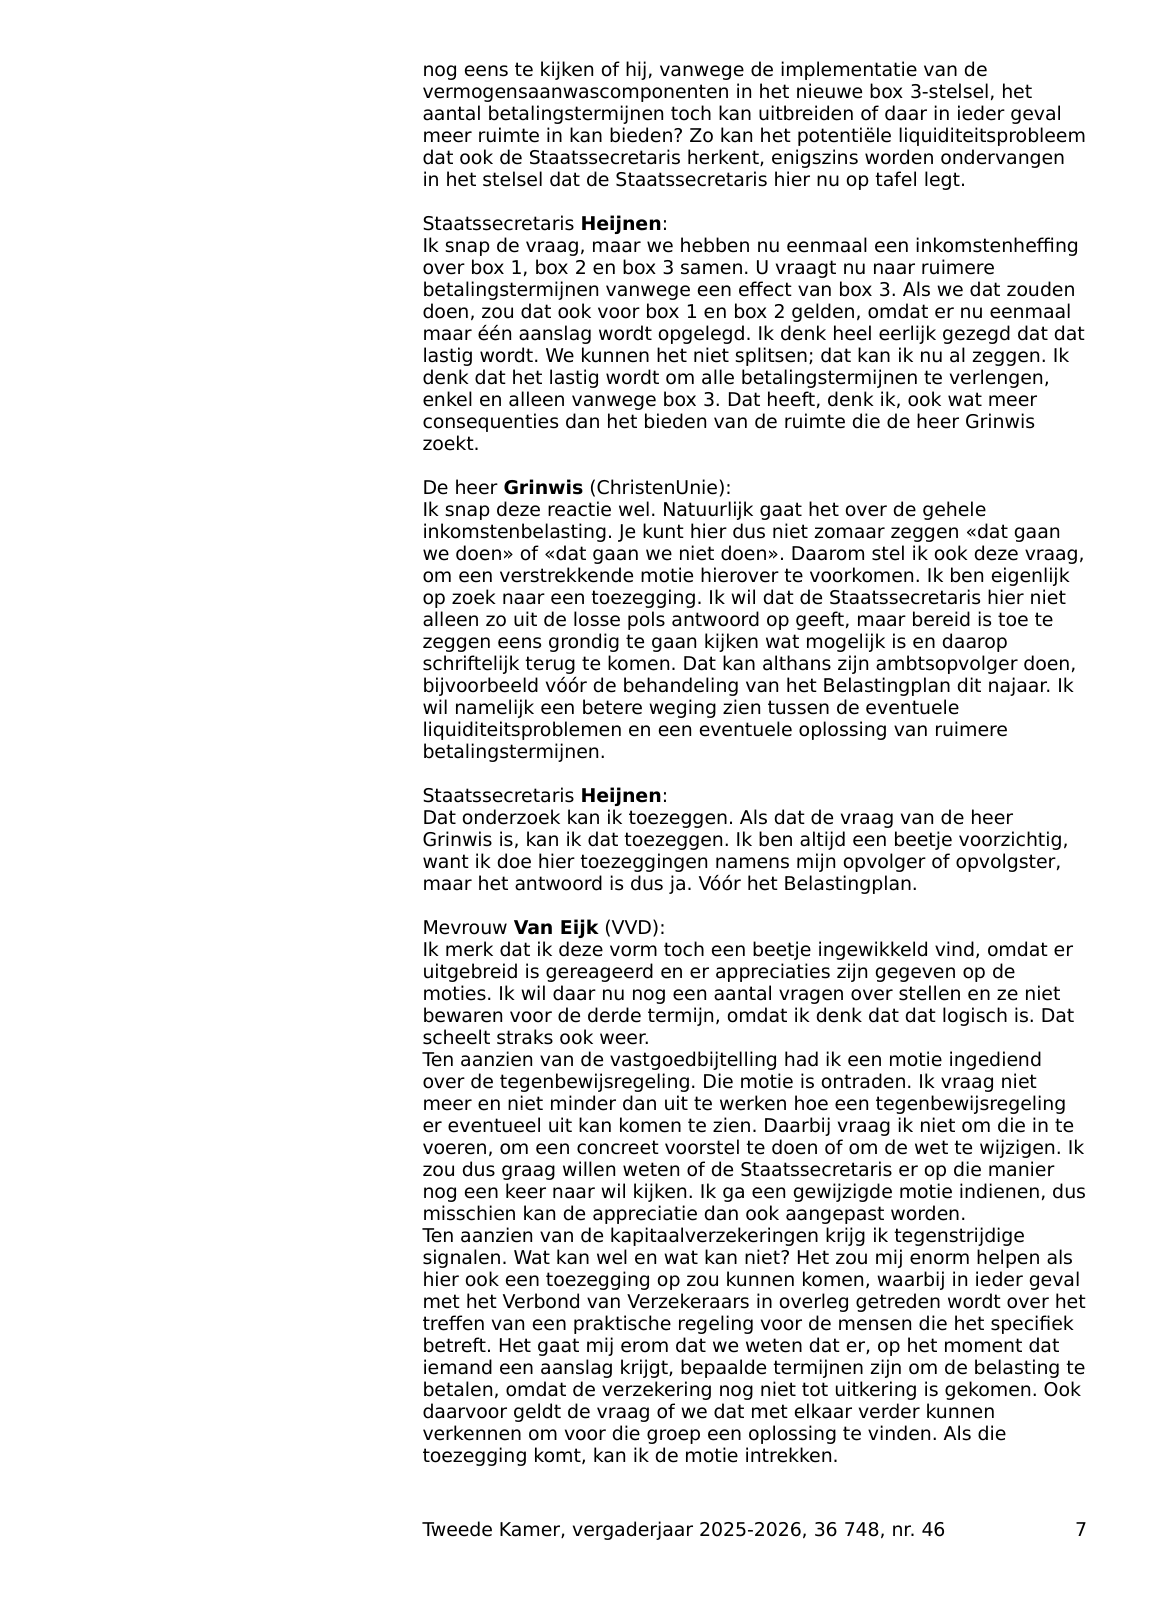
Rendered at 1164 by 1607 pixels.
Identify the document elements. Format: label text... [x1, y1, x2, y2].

text Ten aanzien van de vastgoedbijtelling had ik een motie ingediend over de tegenbewijsregeling. Die motie is ontraden. Ik vraag niet meer en niet minder dan uit te werken hoe een tegenbewijsregeling er eventueel uit kan komen te zien. Daarbij vraag ik niet om die in te voeren, om een concreet voorstel te doen of om de wet te wijzigen. Ik zou dus graag willen weten of de Staatssecretaris er op die manier nog een keer naar wil kijken. Ik ga een gewijzigde motie indienen, dus misschien kan de appreciatie dan ook aangepast worden. [422, 1049, 1087, 1225]
text De heer Grinwis (ChristenUnie): [422, 477, 1087, 499]
text Ten aanzien van de kapitaalverzekeringen krijg ik tegenstrijdige signalen. Wat kan wel en wat kan niet? Het zou mij enorm helpen als hier ook een toezegging op zou kunnen komen, waarbij in ieder geval met het Verbond van Verzekeraars in overleg getreden wordt over het treffen van een praktische regeling voor de mensen die het specifiek betreft. Het gaat mij erom dat we weten dat er, op het moment dat iemand een aanslag krijgt, bepaalde termijnen zijn om de belasting te betalen, omdat de verzekering nog niet tot uitkering is gekomen. Ook daarvoor geldt de vraag of we dat met elkaar verder kunnen verkennen om voor die groep een oplossing te vinden. Als die toezegging komt, kan ik de motie intrekken. [422, 1225, 1087, 1467]
text nog eens te kijken of hij, vanwege de implementatie van de vermogensaanwascomponenten in het nieuwe box 3-stelsel, het aantal betalingstermijnen toch kan uitbreiden of daar in ieder geval meer ruimte in kan bieden? Zo kan het potentiële liquiditeitsprobleem dat ook de Staatssecretaris herkent, enigszins worden ondervangen in het stelsel dat de Staatssecretaris hier nu op tafel legt. [422, 59, 1087, 191]
text Dat onderzoek kan ik toezeggen. Als dat de vraag van de heer Grinwis is, kan ik dat toezeggen. Ik ben altijd een beetje voorzichtig, want ik doe hier toezeggingen namens mijn opvolger of opvolgster, maar het antwoord is dus ja. Vóór het Belastingplan. [422, 807, 1087, 895]
text Ik snap deze reactie wel. Natuurlijk gaat het over de gehele inkomstenbelasting. Je kunt hier dus niet zomaar zeggen «dat gaan we doen» of «dat gaan we niet doen». Daarom stel ik ook deze vraag, om een verstrekkende motie hierover te voorkomen. Ik ben eigenlijk op zoek naar een toezegging. Ik wil dat de Staatssecretaris hier niet alleen zo uit de losse pols antwoord op geeft, maar bereid is toe te zeggen eens grondig te gaan kijken wat mogelijk is en daarop schriftelijk terug te komen. Dat kan althans zijn ambtsopvolger doen, bijvoorbeeld vóór de behandeling van het Belastingplan dit najaar. Ik wil namelijk een betere weging zien tussen de eventuele liquiditeitsproblemen en een eventuele oplossing van ruimere betalingstermijnen. [422, 499, 1087, 763]
text Mevrouw Van Eijk (VVD): [422, 917, 1087, 939]
text Staatssecretaris Heijnen: [422, 213, 1087, 235]
text Ik merk dat ik deze vorm toch een beetje ingewikkeld vind, omdat er uitgebreid is gereageerd en er appreciaties zijn gegeven op de moties. Ik wil daar nu nog een aantal vragen over stellen en ze niet bewaren voor de derde termijn, omdat ik denk dat dat logisch is. Dat scheelt straks ook weer. [422, 939, 1087, 1049]
text Staatssecretaris Heijnen: [422, 785, 1087, 807]
text Ik snap de vraag, maar we hebben nu eenmaal een inkomstenheffing over box 1, box 2 en box 3 samen. U vraagt nu naar ruimere betalingstermijnen vanwege een effect van box 3. Als we dat zouden doen, zou dat ook voor box 1 en box 2 gelden, omdat er nu eenmaal maar één aanslag wordt opgelegd. Ik denk heel eerlijk gezegd dat dat lastig wordt. We kunnen het niet splitsen; dat kan ik nu al zeggen. Ik denk dat het lastig wordt om alle betalingstermijnen te verlengen, enkel en alleen vanwege box 3. Dat heeft, denk ik, ook wat meer consequenties dan het bieden van de ruimte die de heer Grinwis zoekt. [422, 235, 1087, 455]
